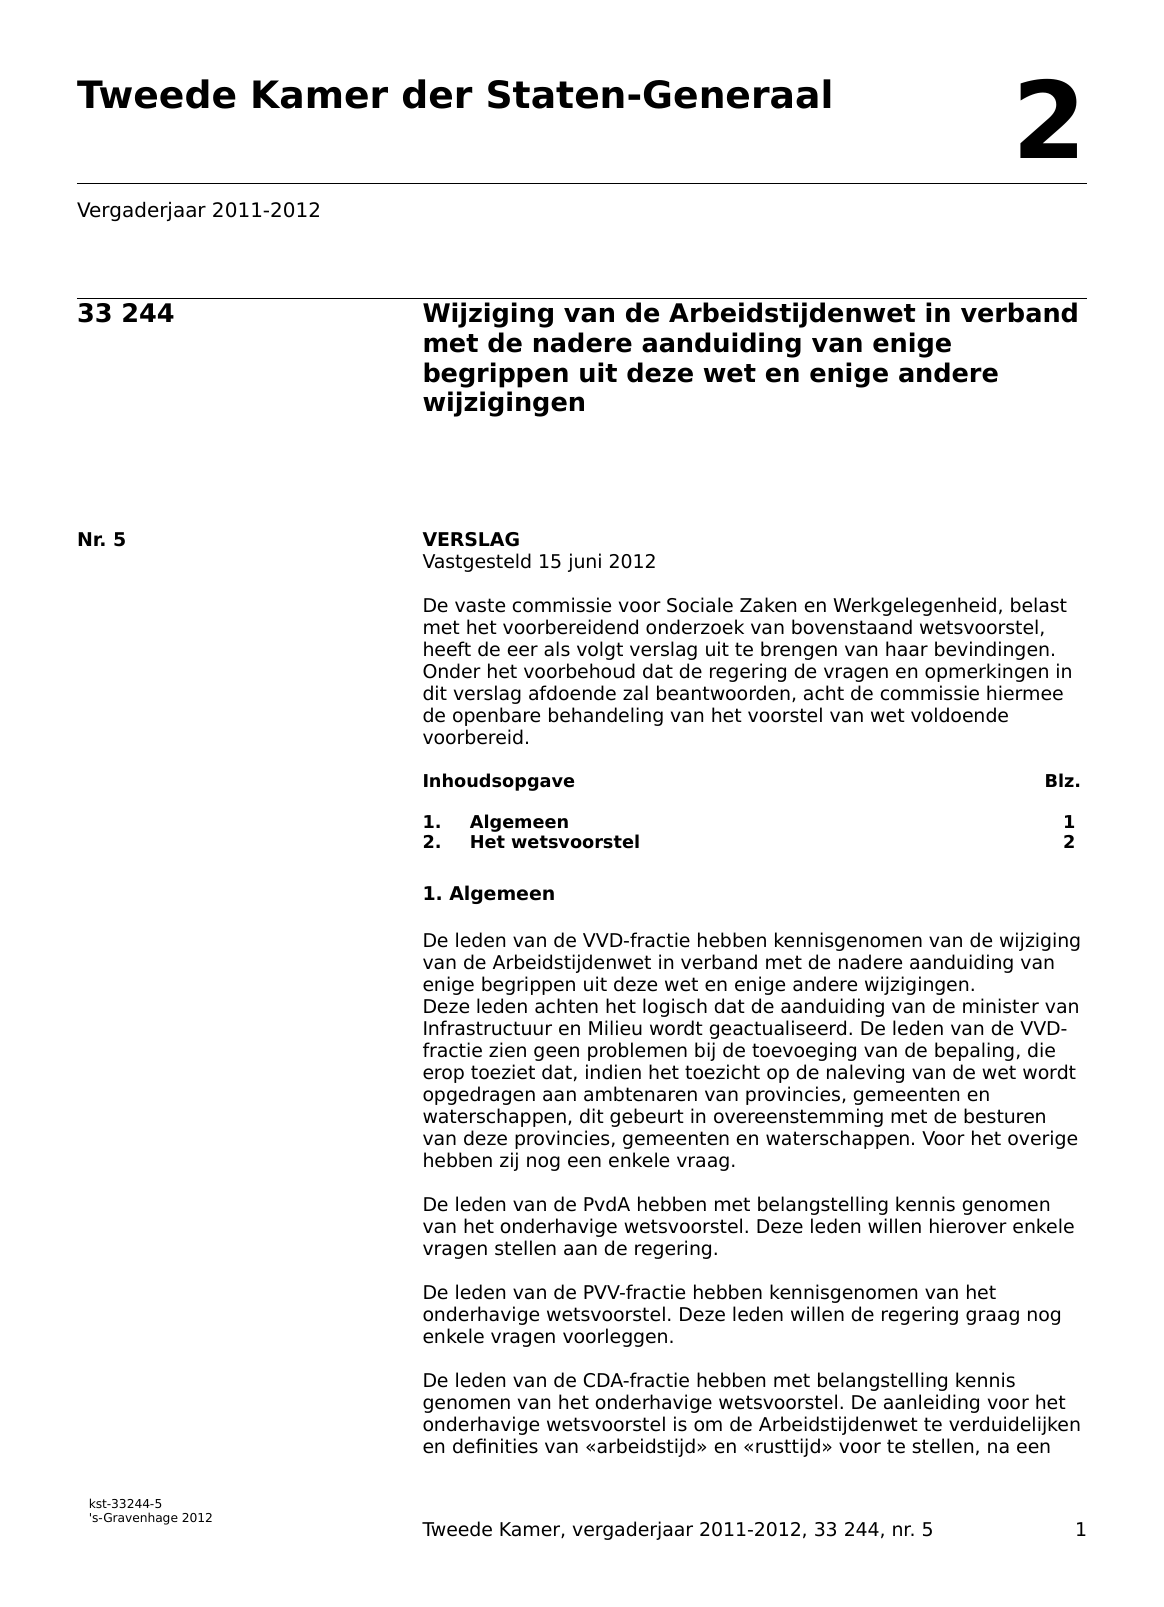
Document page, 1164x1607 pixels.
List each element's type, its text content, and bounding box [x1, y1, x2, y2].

table_cell Algemeen [464, 812, 1013, 832]
text De leden van de PVV-fractie hebben kennisgenomen van het onderhavige wetsvoorstel. Deze leden willen de regering graag nog enkele vragen voorleggen. [422, 1282, 1087, 1348]
table_cell 1 [1013, 812, 1087, 832]
text Deze leden achten het logisch dat de aanduiding van de minister van Infrastructuur en Milieu wordt geactualiseerd. De leden van de VVD-fractie zien geen problemen bij de toevoeging van de bepaling, die erop toeziet dat, indien het toezicht op de naleving van de wet wordt opgedragen aan ambtenaren van provincies, gemeenten en waterschappen, dit gebeurt in overeenstemming met de besturen van deze provincies, gemeenten en waterschappen. Voor het overige hebben zij nog een enkele vraag. [422, 996, 1087, 1172]
table_cell 2. [422, 833, 463, 853]
text Vastgesteld 15 juni 2012 [422, 551, 1087, 573]
text kst-33244-5 [88, 1497, 323, 1511]
text De leden van de PvdA hebben met belangstelling kennis genomen van het onderhavige wetsvoorstel. Deze leden willen hierover enkele vragen stellen aan de regering. [422, 1194, 1087, 1260]
text De leden van de VVD-fractie hebben kennisgenomen van de wijziging van de Arbeidstijdenwet in verband met de nadere aanduiding van enige begrippen uit deze wet en enige andere wijzigingen. [422, 930, 1087, 996]
table_cell 2 [1013, 833, 1087, 853]
table_header Tweede Kamer der Staten-Generaal [77, 59, 886, 183]
text 's-Gravenhage 2012 [88, 1511, 323, 1525]
table_cell [1013, 791, 1087, 812]
table_cell Het wetsvoorstel [464, 833, 1013, 853]
text De vaste commissie voor Sociale Zaken en Werkgelegenheid, belast met het voorbereidend onderzoek van bovenstaand wetsvoorstel, heeft de eer als volgt verslag uit te brengen van haar bevindingen. [422, 595, 1087, 661]
subtitle 1. Algemeen [422, 883, 1087, 905]
table_header Inhoudsopgave [422, 771, 1013, 791]
table_header 2 [886, 59, 1087, 183]
table_header Blz. [1013, 771, 1087, 791]
subtitle Nr. 5 VERSLAG [77, 529, 1087, 551]
text Onder het voorbehoud dat de regering de vragen en opmerkingen in dit verslag afdoende zal beantwoorden, acht de commissie hiermee de openbare behandeling van het voorstel van wet voldoende voorbereid. [422, 661, 1087, 749]
subtitle 33 244 Wijziging van de Arbeidstijdenwet in verband met de nadere aanduiding van enige begrippen uit deze wet en enige andere wijzigingen [77, 299, 1087, 418]
table_cell Vergaderjaar 2011-2012 [77, 184, 1087, 298]
table_cell [464, 791, 1013, 812]
text De leden van de CDA-fractie hebben met belangstelling kennis genomen van het onderhavige wetsvoorstel. De aanleiding voor het onderhavige wetsvoorstel is om de Arbeidstijdenwet te verduidelijken en definities van «arbeidstijd» en «rusttijd» voor te stellen, na een [422, 1370, 1087, 1458]
table_cell [422, 791, 463, 812]
table_cell 1. [422, 812, 463, 832]
